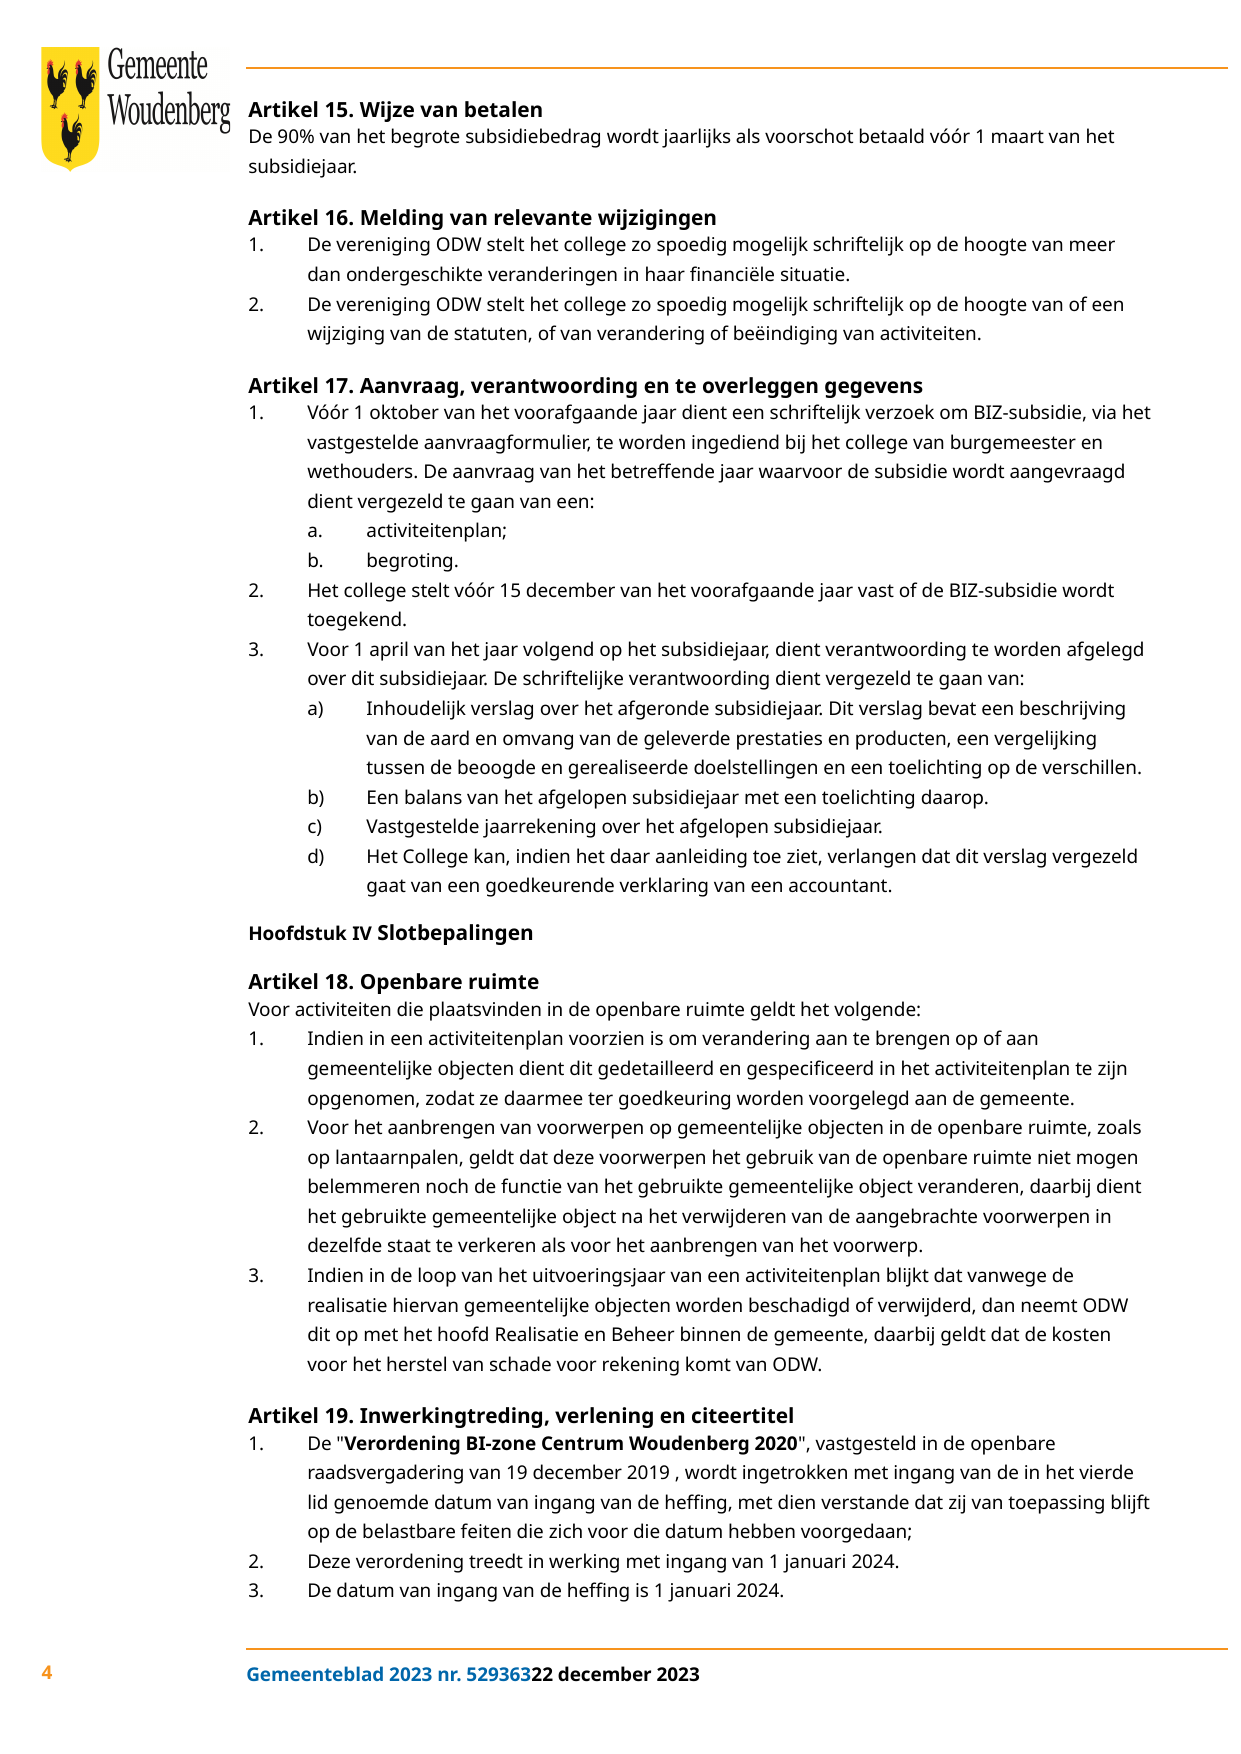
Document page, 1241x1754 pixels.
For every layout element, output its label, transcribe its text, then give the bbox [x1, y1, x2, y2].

list De vereniging ODW stelt het college zo spoedig mogelijk schriftelijk op de hoogte van of een wijziging van de statuten, of van verandering of beëindiging van activiteiten. [248, 291, 1152, 346]
list De datum van ingang van de heffing is 1 januari 2024. [248, 1578, 1152, 1603]
list Het College kan, indien het daar aanleiding toe ziet, verlangen dat dit verslag vergezeld gaat van een goedkeurende verklaring van een accountant. [307, 843, 1152, 898]
list Voor het aanbrengen van voorwerpen op gemeentelijke objecten in de openbare ruimte, zoals op lantaarnpalen, geldt dat deze voorwerpen het gebruik van de openbare ruimte niet mogen belemmeren noch de functie van het gebruikte gemeentelijke object veranderen, daarbij dient het gebruikte gemeentelijke object na het verwijderen van de aangebrachte voorwerpen in dezelfde staat te verkeren als voor het aanbrengen van het voorwerp. [248, 1114, 1152, 1258]
picture [41, 47, 231, 172]
text Hoofdstuk IV Slotbepalingen [248, 918, 1152, 947]
list Een balans van het afgelopen subsidiejaar met een toelichting daarop. [307, 784, 1152, 809]
text Artikel 16. Melding van relevante wijzigingen [248, 203, 1152, 232]
list Het college stelt vóór 15 december van het voorafgaande jaar vast of de BIZ-subsidie wordt toegekend. [248, 577, 1152, 632]
list Deze verordening treedt in werking met ingang van 1 januari 2024. [248, 1548, 1152, 1574]
list Indien in de loop van het uitvoeringsjaar van een activiteitenplan blijkt dat vanwege de realisatie hiervan gemeentelijke objecten worden beschadigd of verwijderd, dan neemt ODW dit op met het hoofd Realisatie en Beheer binnen de gemeente, daarbij geldt dat de kosten voor het herstel van schade voor rekening komt van ODW. [248, 1262, 1152, 1377]
list Voor 1 april van het jaar volgend op het subsidiejaar, dient verantwoording te worden afgelegd over dit subsidiejaar. De schriftelijke verantwoording dient vergezeld te gaan van: [248, 636, 1152, 691]
list Vastgestelde jaarrekening over het afgelopen subsidiejaar. [307, 813, 1152, 839]
text Artikel 18. Openbare ruimte [248, 967, 1152, 996]
list De "Verordening BI-zone Centrum Woudenberg 2020", vastgesteld in de openbare raadsvergadering van 19 december 2019 , wordt ingetrokken met ingang van de in het vierde lid genoemde datum van ingang van de heffing, met dien verstande dat zij van toepassing blijft op de belastbare feiten die zich voor die datum hebben voorgedaan; [248, 1430, 1152, 1544]
text Artikel 15. Wijze van betalen [248, 95, 1152, 123]
list Indien in een activiteitenplan voorzien is om verandering aan te brengen op of aan gemeentelijke objecten dient dit gedetailleerd en gespecificeerd in het activiteitenplan te zijn opgenomen, zodat ze daarmee ter goedkeuring worden voorgelegd aan de gemeente. [248, 1026, 1152, 1110]
text Voor activiteiten die plaatsvinden in de openbare ruimte geldt het volgende: [248, 996, 1152, 1022]
text Artikel 17. Aanvraag, verantwoording en te overleggen gegevens [248, 371, 1152, 399]
list begroting. [307, 547, 1152, 573]
text Artikel 19. Inwerkingtreding, verlening en citeertitel [248, 1401, 1152, 1430]
list Inhoudelijk verslag over het afgeronde subsidiejaar. Dit verslag bevat een beschrijving van de aard en omvang van de geleverde prestaties en producten, een vergelijking tussen de beoogde en gerealiseerde doelstellingen en een toelichting op de verschillen. [307, 695, 1152, 780]
list activiteitenplan; [307, 518, 1152, 543]
text De 90% van het begrote subsidiebedrag wordt jaarlijks als voorschot betaald vóór 1 maart van het subsidiejaar. [248, 123, 1152, 178]
list De vereniging ODW stelt het college zo spoedig mogelijk schriftelijk op de hoogte van meer dan ondergeschikte veranderingen in haar financiële situatie. [248, 232, 1152, 287]
list Vóór 1 oktober van het voorafgaande jaar dient een schriftelijk verzoek om BIZ-subsidie, via het vastgestelde aanvraagformulier, te worden ingediend bij het college van burgemeester en wethouders. De aanvraag van het betreffende jaar waarvoor de subsidie wordt aangevraagd dient vergezeld te gaan van een: [248, 399, 1152, 514]
